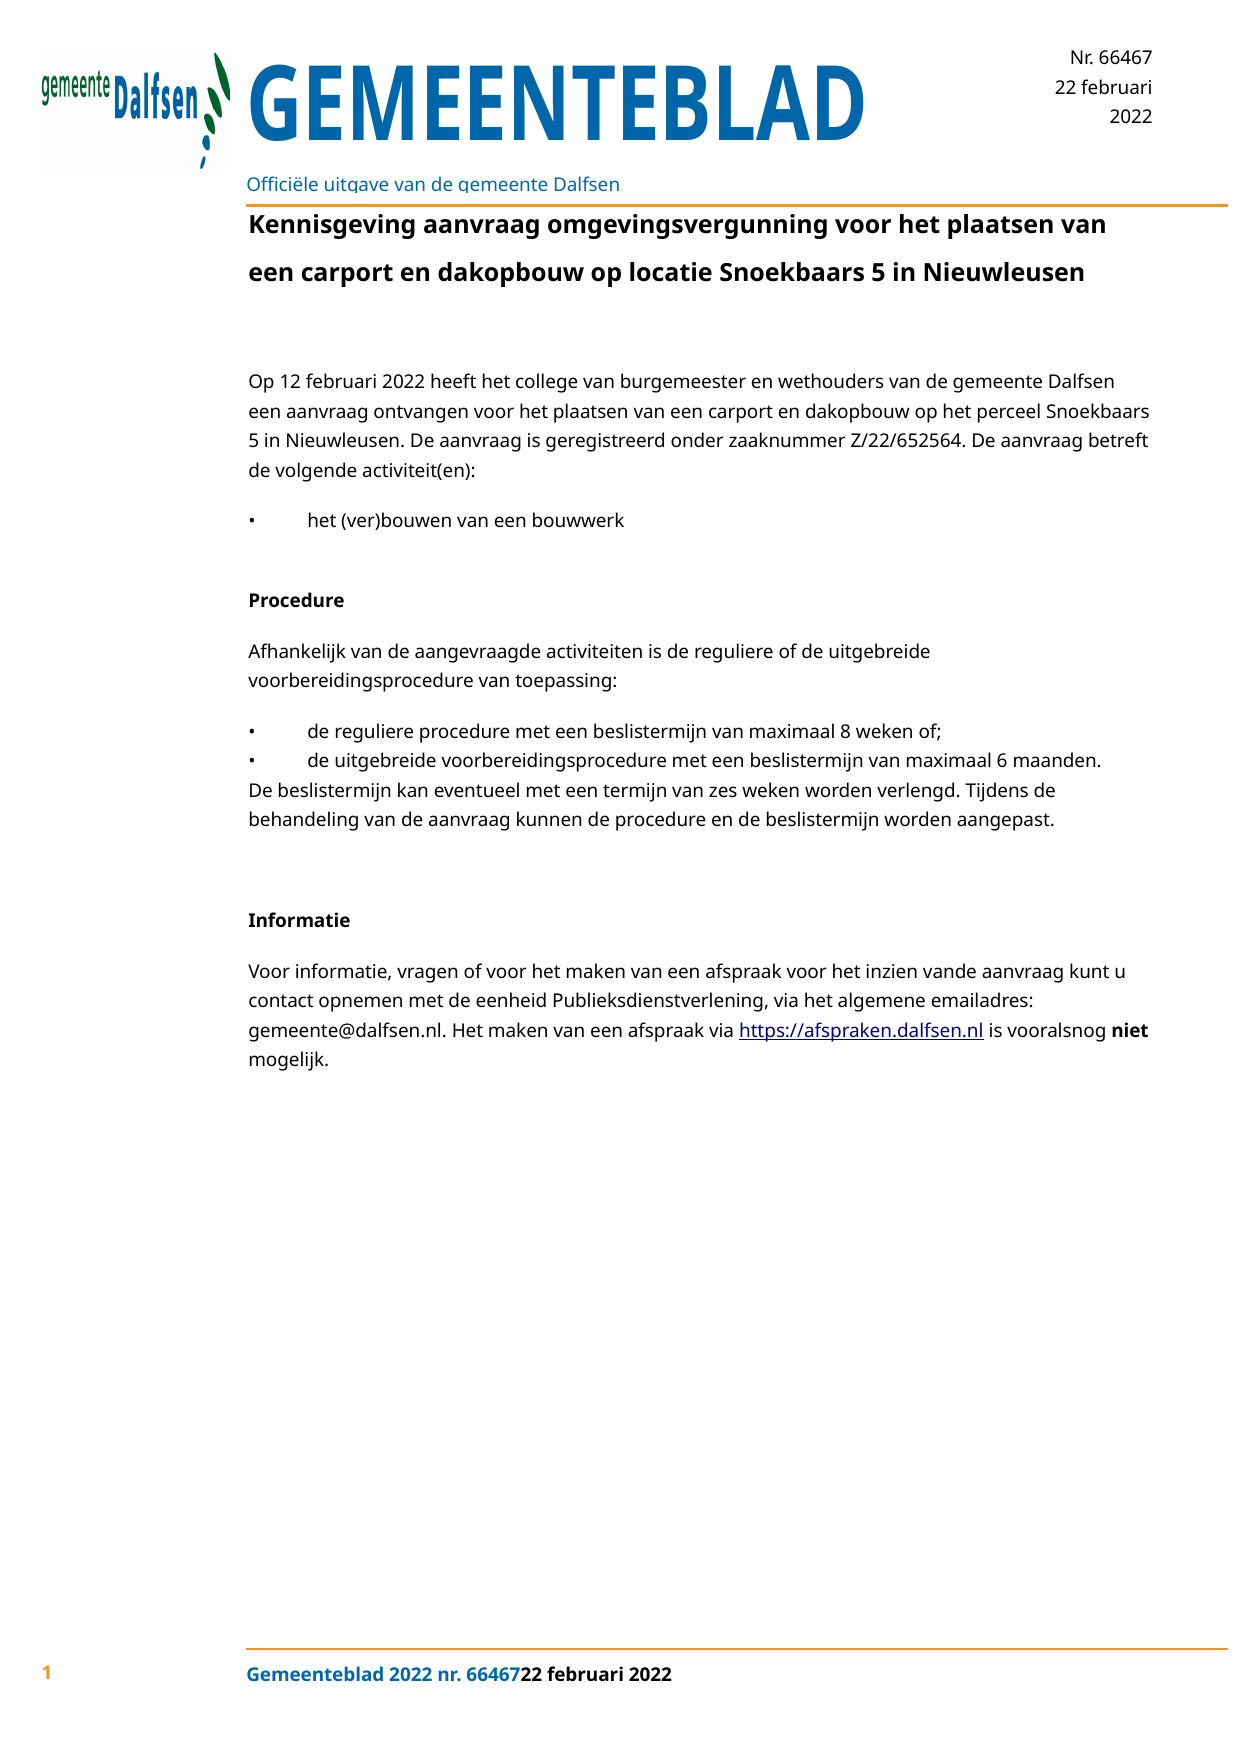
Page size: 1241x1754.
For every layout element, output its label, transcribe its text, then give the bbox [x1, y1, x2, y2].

text Afhankelijk van de aangevraagde activiteiten is de reguliere of de uitgebreide voorbereidingsprocedure van toepassing: [248, 638, 1152, 693]
list de uitgebreide voorbereidingsprocedure met een beslistermijn van maximaal 6 maanden. [248, 747, 1152, 773]
text Informatie [248, 907, 1152, 933]
list het (ver)bouwen van een bouwwerk [248, 507, 1152, 533]
text Kennisgeving aanvraag omgevingsvergunning voor het plaatsen van een carport en dakopbouw op locatie Snoekbaars 5 in Nieuwleusen [248, 207, 1152, 288]
text Procedure [248, 587, 1152, 613]
picture [41, 47, 231, 172]
text Op 12 februari 2022 heeft het college van burgemeester en wethouders van de gemeente Dalfsen een aanvraag ontvangen voor het plaatsen van een carport en dakopbouw op het perceel Snoekbaars 5 in Nieuwleusen. De aanvraag is geregistreerd onder zaaknummer Z/22/652564. De aanvraag betreft de volgende activiteit(en): [248, 368, 1152, 483]
text De beslistermijn kan eventueel met een termijn van zes weken worden verlengd. Tijdens de behandeling van de aanvraag kunnen de procedure en de beslistermijn worden aangepast. [248, 777, 1152, 832]
list de reguliere procedure met een beslistermijn van maximaal 8 weken of; [248, 718, 1152, 744]
text Voor informatie, vragen of voor het maken van een afspraak voor het inzien vande aanvraag kunt u contact opnemen met de eenheid Publieksdienstverlening, via het algemene emailadres: gemeente@dalfsen.nl. Het maken van een afspraak via https://afspraken.dalfsen.nl is vooralsnog niet mogelijk. [248, 958, 1152, 1072]
